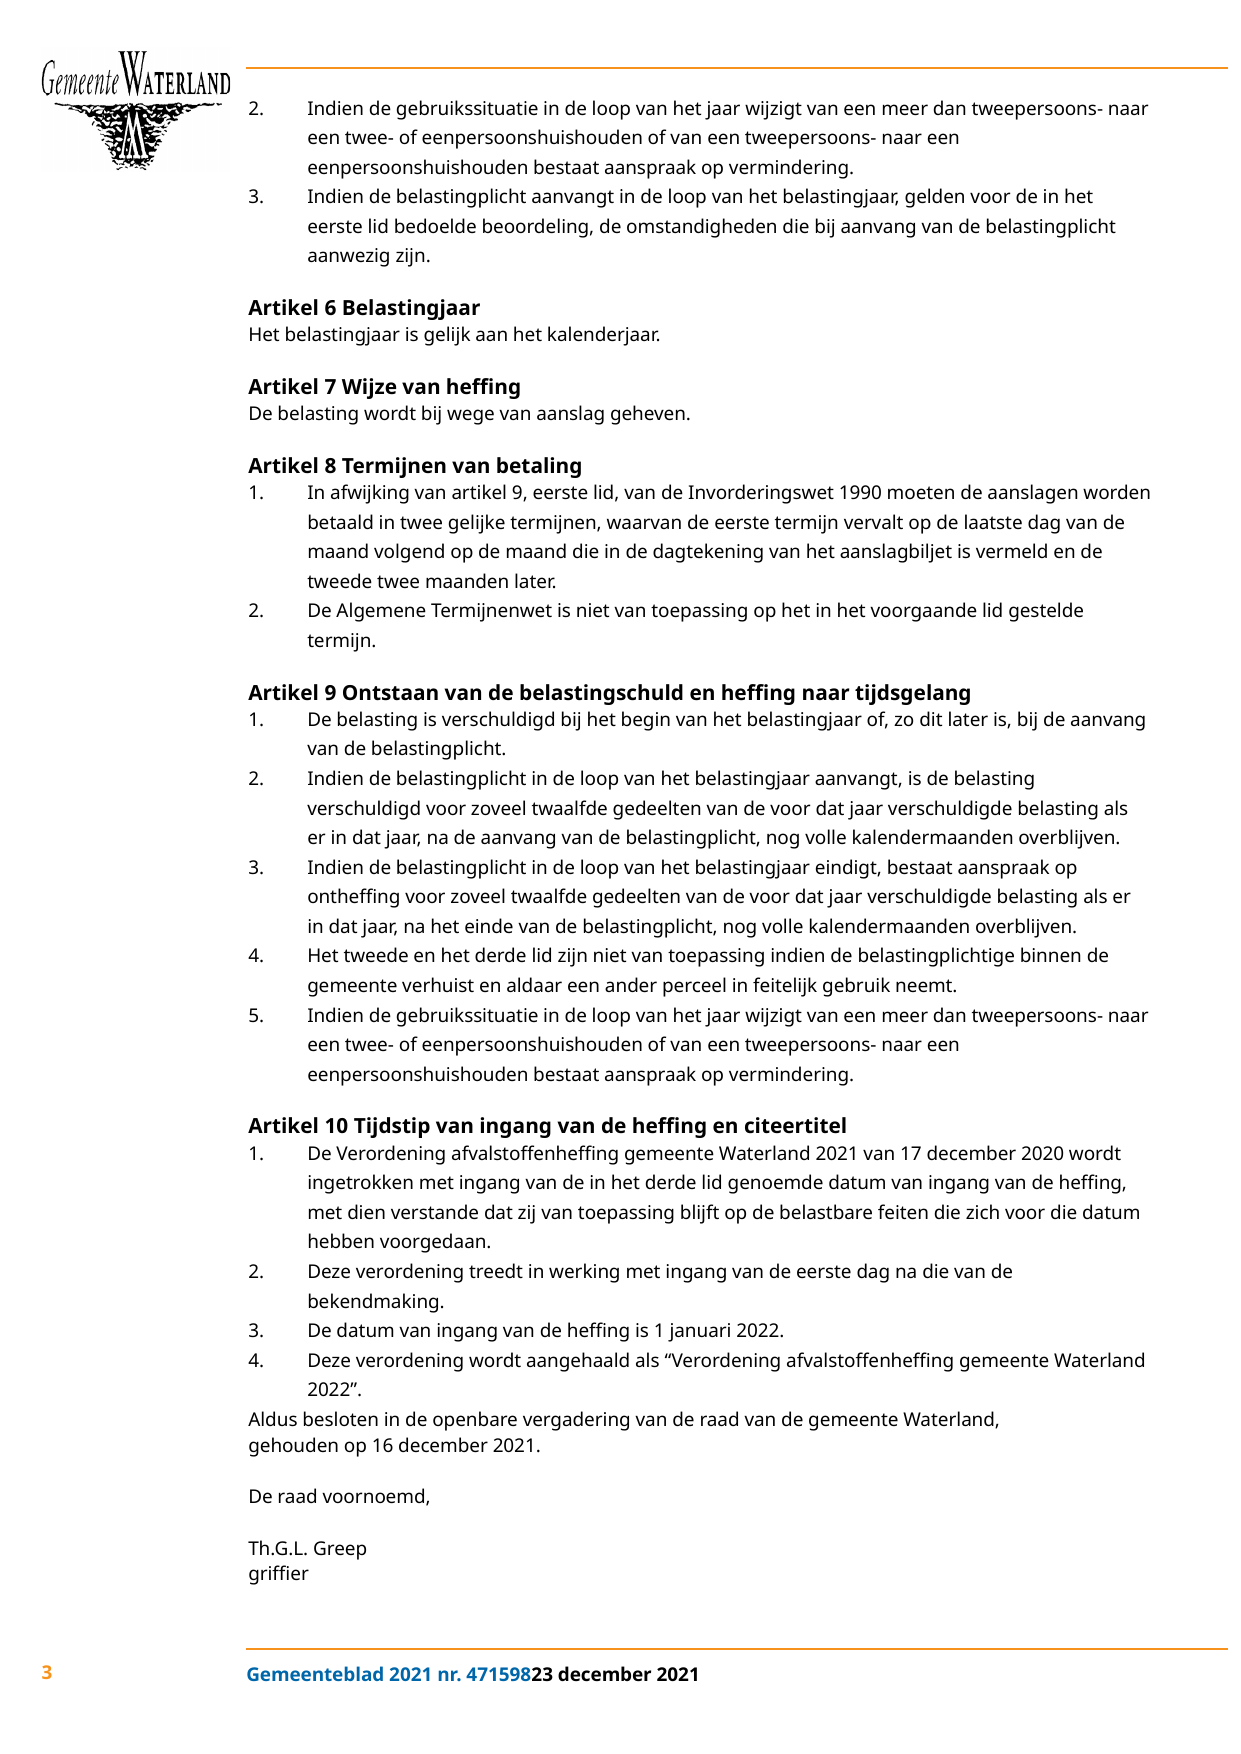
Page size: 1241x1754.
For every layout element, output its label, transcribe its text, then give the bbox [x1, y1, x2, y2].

list Indien de belastingplicht in de loop van het belastingjaar eindigt, bestaat aanspraak op ontheffing voor zoveel twaalfde gedeelten van de voor dat jaar verschuldigde belasting als er in dat jaar, na het einde van de belastingplicht, nog volle kalendermaanden overblijven. [248, 854, 1152, 939]
list Deze verordening treedt in werking met ingang van de eerste dag na die van de bekendmaking. [248, 1258, 1152, 1313]
text Artikel 7 Wijze van heffing [248, 372, 1152, 400]
list Indien de belastingplicht aanvangt in de loop van het belastingjaar, gelden voor de in het eerste lid bedoelde beoordeling, de omstandigheden die bij aanvang van de belastingplicht aanwezig zijn. [248, 183, 1152, 268]
list De datum van ingang van de heffing is 1 januari 2022. [248, 1317, 1152, 1343]
list De Algemene Termijnenwet is niet van toepassing op het in het voorgaande lid gestelde termijn. [248, 598, 1152, 653]
text De belasting wordt bij wege van aanslag geheven. [248, 400, 1152, 426]
list Indien de gebruikssituatie in de loop van het jaar wijzigt van een meer dan tweepersoons- naar een twee- of eenpersoonshuishouden of van een tweepersoons- naar een eenpersoonshuishouden bestaat aanspraak op vermindering. [248, 1002, 1152, 1087]
text Th.G.L. Greep [248, 1535, 1152, 1561]
text gehouden op 16 december 2021. [248, 1432, 1152, 1458]
picture [41, 47, 231, 172]
list De Verordening afvalstoffenheffing gemeente Waterland 2021 van 17 december 2020 wordt ingetrokken met ingang van de in het derde lid genoemde datum van ingang van de heffing, met dien verstande dat zij van toepassing blijft op de belastbare feiten die zich voor die datum hebben voorgedaan. [248, 1140, 1152, 1254]
text Artikel 9 Ontstaan van de belastingschuld en heffing naar tijdsgelang [248, 678, 1152, 706]
text Artikel 8 Termijnen van betaling [248, 451, 1152, 479]
list De belasting is verschuldigd bij het begin van het belastingjaar of, zo dit later is, bij de aanvang van de belastingplicht. [248, 706, 1152, 761]
text Artikel 6 Belastingjaar [248, 293, 1152, 322]
text Artikel 10 Tijdstip van ingang van de heffing en citeertitel [248, 1111, 1152, 1140]
list Indien de belastingplicht in de loop van het belastingjaar aanvangt, is de belasting verschuldigd voor zoveel twaalfde gedeelten van de voor dat jaar verschuldigde belasting als er in dat jaar, na de aanvang van de belastingplicht, nog volle kalendermaanden overblijven. [248, 765, 1152, 850]
list Indien de gebruikssituatie in de loop van het jaar wijzigt van een meer dan tweepersoons- naar een twee- of eenpersoonshuishouden of van een tweepersoons- naar een eenpersoonshuishouden bestaat aanspraak op vermindering. [248, 95, 1152, 180]
list Het tweede en het derde lid zijn niet van toepassing indien de belastingplichtige binnen de gemeente verhuist en aldaar een ander perceel in feitelijk gebruik neemt. [248, 943, 1152, 998]
text griffier [248, 1561, 1152, 1586]
text De raad voornoemd, [248, 1483, 1152, 1509]
text Aldus besloten in de openbare vergadering van de raad van de gemeente Waterland, [248, 1406, 1152, 1432]
text Het belastingjaar is gelijk aan het kalenderjaar. [248, 322, 1152, 347]
list Deze verordening wordt aangehaald als “Verordening afvalstoffenheffing gemeente Waterland 2022”. [248, 1347, 1152, 1402]
list In afwijking van artikel 9, eerste lid, van de Invorderingswet 1990 moeten de aanslagen worden betaald in twee gelijke termijnen, waarvan de eerste termijn vervalt op de laatste dag van de maand volgend op de maand die in de dagtekening van het aanslagbiljet is vermeld en de tweede twee maanden later. [248, 479, 1152, 594]
